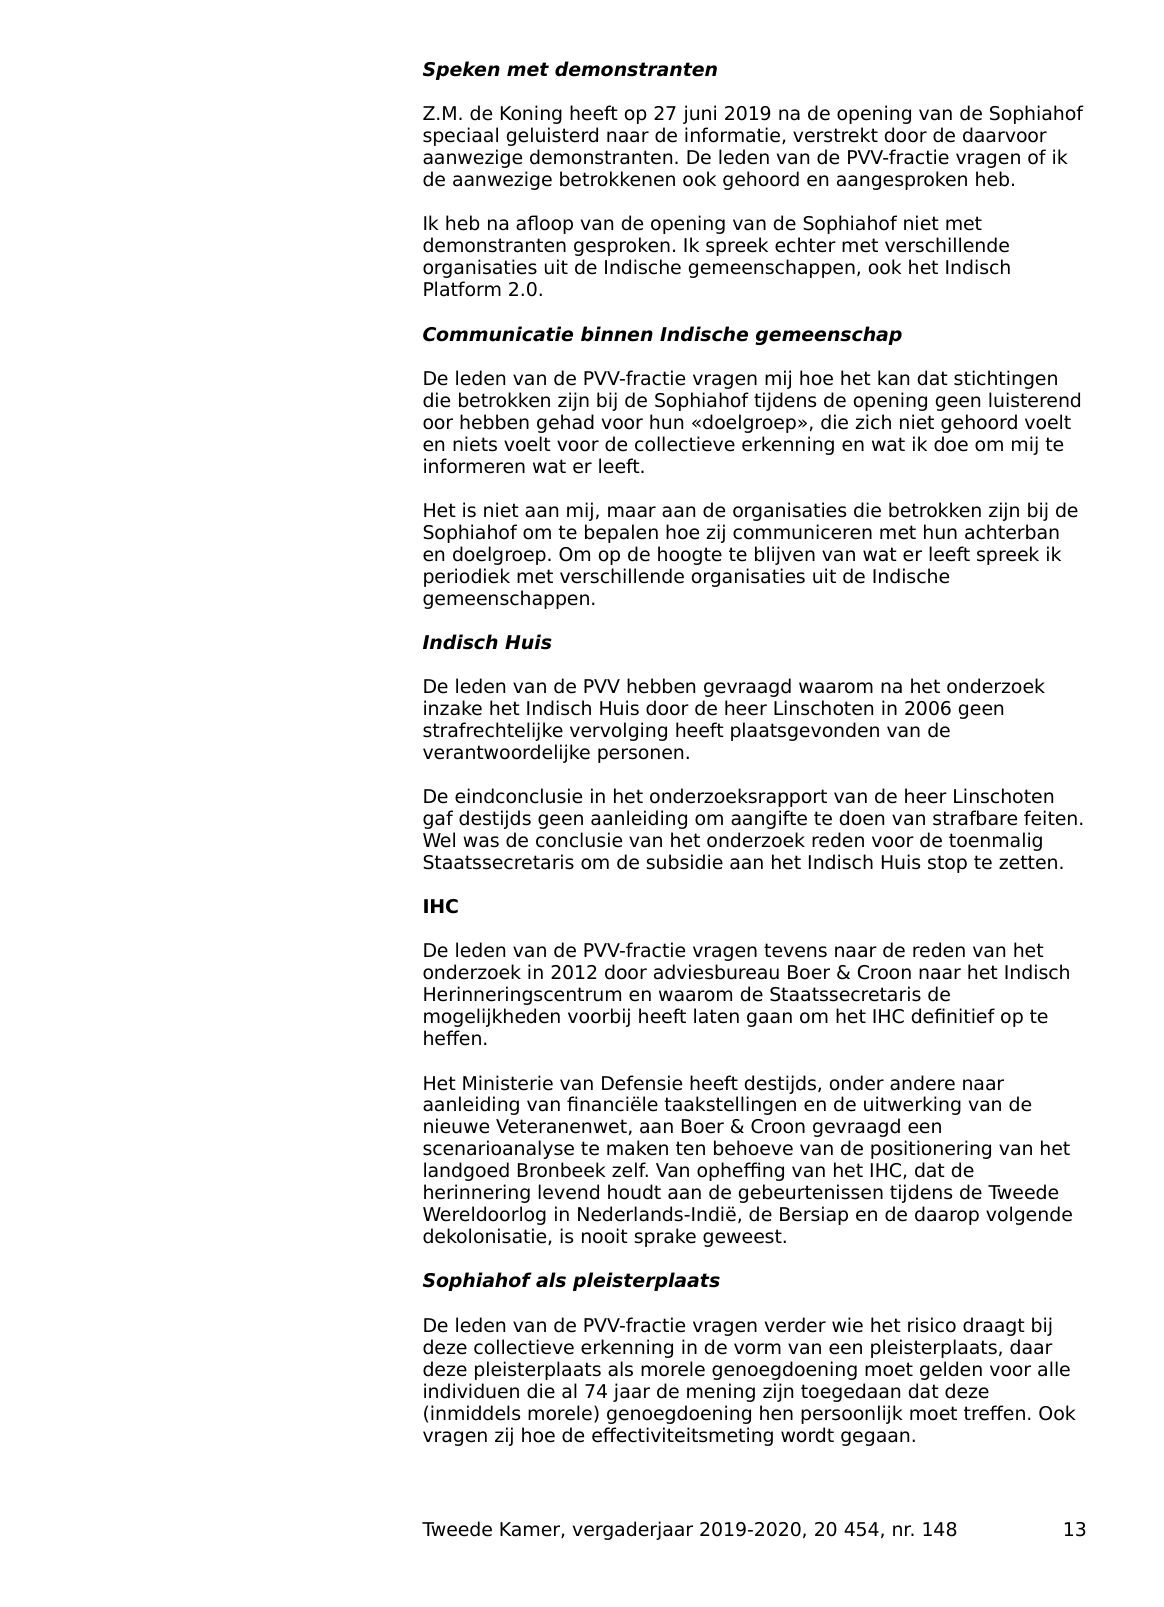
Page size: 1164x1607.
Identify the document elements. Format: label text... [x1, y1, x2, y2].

subtitle Speken met demonstranten [422, 59, 1087, 81]
subtitle Communicatie binnen Indische gemeenschap [422, 323, 1087, 345]
text De leden van de PVV-fractie vragen verder wie het risico draagt bij deze collectieve erkenning in de vorm van een pleisterplaats, daar deze pleisterplaats als morele genoegdoening moet gelden voor alle individuen die al 74 jaar de mening zijn toegedaan dat deze (inmiddels morele) genoegdoening hen persoonlijk moet treffen. Ook vragen zij hoe de effectiviteitsmeting wordt gegaan. [422, 1314, 1087, 1446]
text De leden van de PVV hebben gevraagd waarom na het onderzoek inzake het Indisch Huis door de heer Linschoten in 2006 geen strafrechtelijke vervolging heeft plaatsgevonden van de verantwoordelijke personen. [422, 676, 1087, 764]
subtitle Sophiahof als pleisterplaats [422, 1270, 1087, 1292]
text Het Ministerie van Defensie heeft destijds, onder andere naar aanleiding van financiële taakstellingen en de uitwerking van de nieuwe Veteranenwet, aan Boer & Croon gevraagd een scenarioanalyse te maken ten behoeve van de positionering van het landgoed Bronbeek zelf. Van opheffing van het IHC, dat de herinnering levend houdt aan de gebeurtenissen tijdens de Tweede Wereldoorlog in Nederlands-Indië, de Bersiap en de daarop volgende dekolonisatie, is nooit sprake geweest. [422, 1072, 1087, 1248]
text Het is niet aan mij, maar aan de organisaties die betrokken zijn bij de Sophiahof om te bepalen hoe zij communiceren met hun achterban en doelgroep. Om op de hoogte te blijven van wat er leeft spreek ik periodiek met verschillende organisaties uit de Indische gemeenschappen. [422, 500, 1087, 609]
text De leden van de PVV-fractie vragen mij hoe het kan dat stichtingen die betrokken zijn bij de Sophiahof tijdens de opening geen luisterend oor hebben gehad voor hun «doelgroep», die zich niet gehoord voelt en niets voelt voor de collectieve erkenning en wat ik doe om mij te informeren wat er leeft. [422, 368, 1087, 477]
text Ik heb na afloop van de opening van de Sophiahof niet met demonstranten gesproken. Ik spreek echter met verschillende organisaties uit de Indische gemeenschappen, ook het Indisch Platform 2.0. [422, 213, 1087, 301]
subtitle IHC [422, 896, 1087, 918]
text De leden van de PVV-fractie vragen tevens naar de reden van het onderzoek in 2012 door adviesbureau Boer & Croon naar het Indisch Herinneringscentrum en waarom de Staatssecretaris de mogelijkheden voorbij heeft laten gaan om het IHC definitief op te heffen. [422, 940, 1087, 1050]
subtitle Indisch Huis [422, 632, 1087, 654]
text Z.M. de Koning heeft op 27 juni 2019 na de opening van de Sophiahof speciaal geluisterd naar de informatie, verstrekt door de daarvoor aanwezige demonstranten. De leden van de PVV-fractie vragen of ik de aanwezige betrokkenen ook gehoord en aangesproken heb. [422, 103, 1087, 191]
text De eindconclusie in het onderzoeksrapport van de heer Linschoten gaf destijds geen aanleiding om aangifte te doen van strafbare feiten. Wel was de conclusie van het onderzoek reden voor de toenmalig Staatssecretaris om de subsidie aan het Indisch Huis stop te zetten. [422, 786, 1087, 874]
